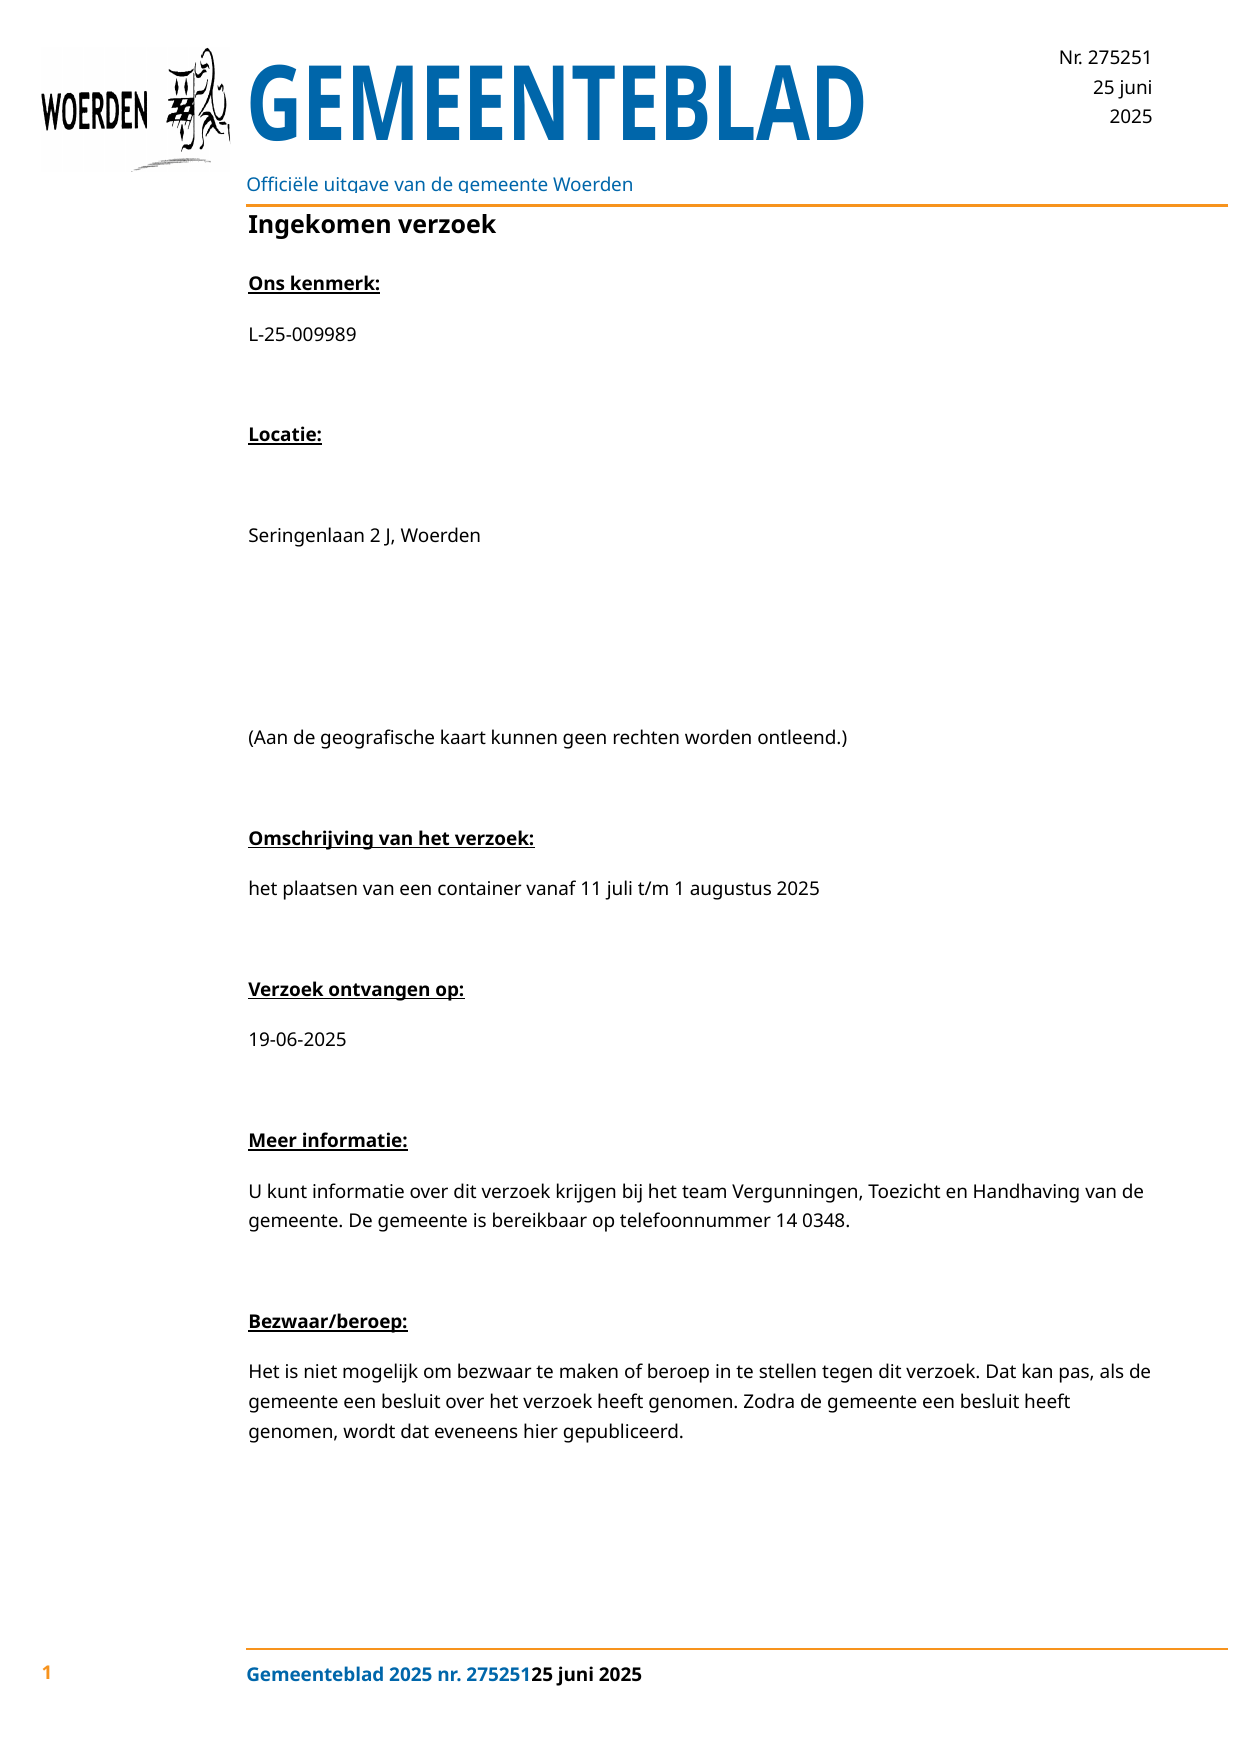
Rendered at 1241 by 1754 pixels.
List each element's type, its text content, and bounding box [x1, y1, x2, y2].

text Ons kenmerk: [248, 270, 1152, 296]
text Verzoek ontvangen op: [248, 976, 1152, 1002]
text L-25-009989 [248, 321, 1152, 346]
text 19-06-2025 [248, 1027, 1152, 1052]
text Bezwaar/beroep: [248, 1308, 1152, 1334]
picture [41, 47, 231, 172]
text Meer informatie: [248, 1127, 1152, 1153]
text Locatie: [248, 422, 1152, 447]
text Seringenlaan 2 J, Woerden [248, 522, 1152, 548]
text Ingekomen verzoek [248, 207, 1152, 241]
text U kunt informatie over dit verzoek krijgen bij het team Vergunningen, Toezicht en Handhaving van de gemeente. De gemeente is bereikbaar op telefoonnummer 14 0348. [248, 1178, 1152, 1233]
text Het is niet mogelijk om bezwaar te maken of beroep in te stellen tegen dit verzoek. Dat kan pas, als de gemeente een besluit over het verzoek heeft genomen. Zodra de gemeente een besluit heeft genomen, wordt dat eveneens hier gepubliceerd. [248, 1359, 1152, 1443]
text Omschrijving van het verzoek: [248, 825, 1152, 851]
text (Aan de geografische kaart kunnen geen rechten worden ontleend.) [248, 724, 1152, 750]
text het plaatsen van een container vanaf 11 juli t/m 1 augustus 2025 [248, 875, 1152, 901]
